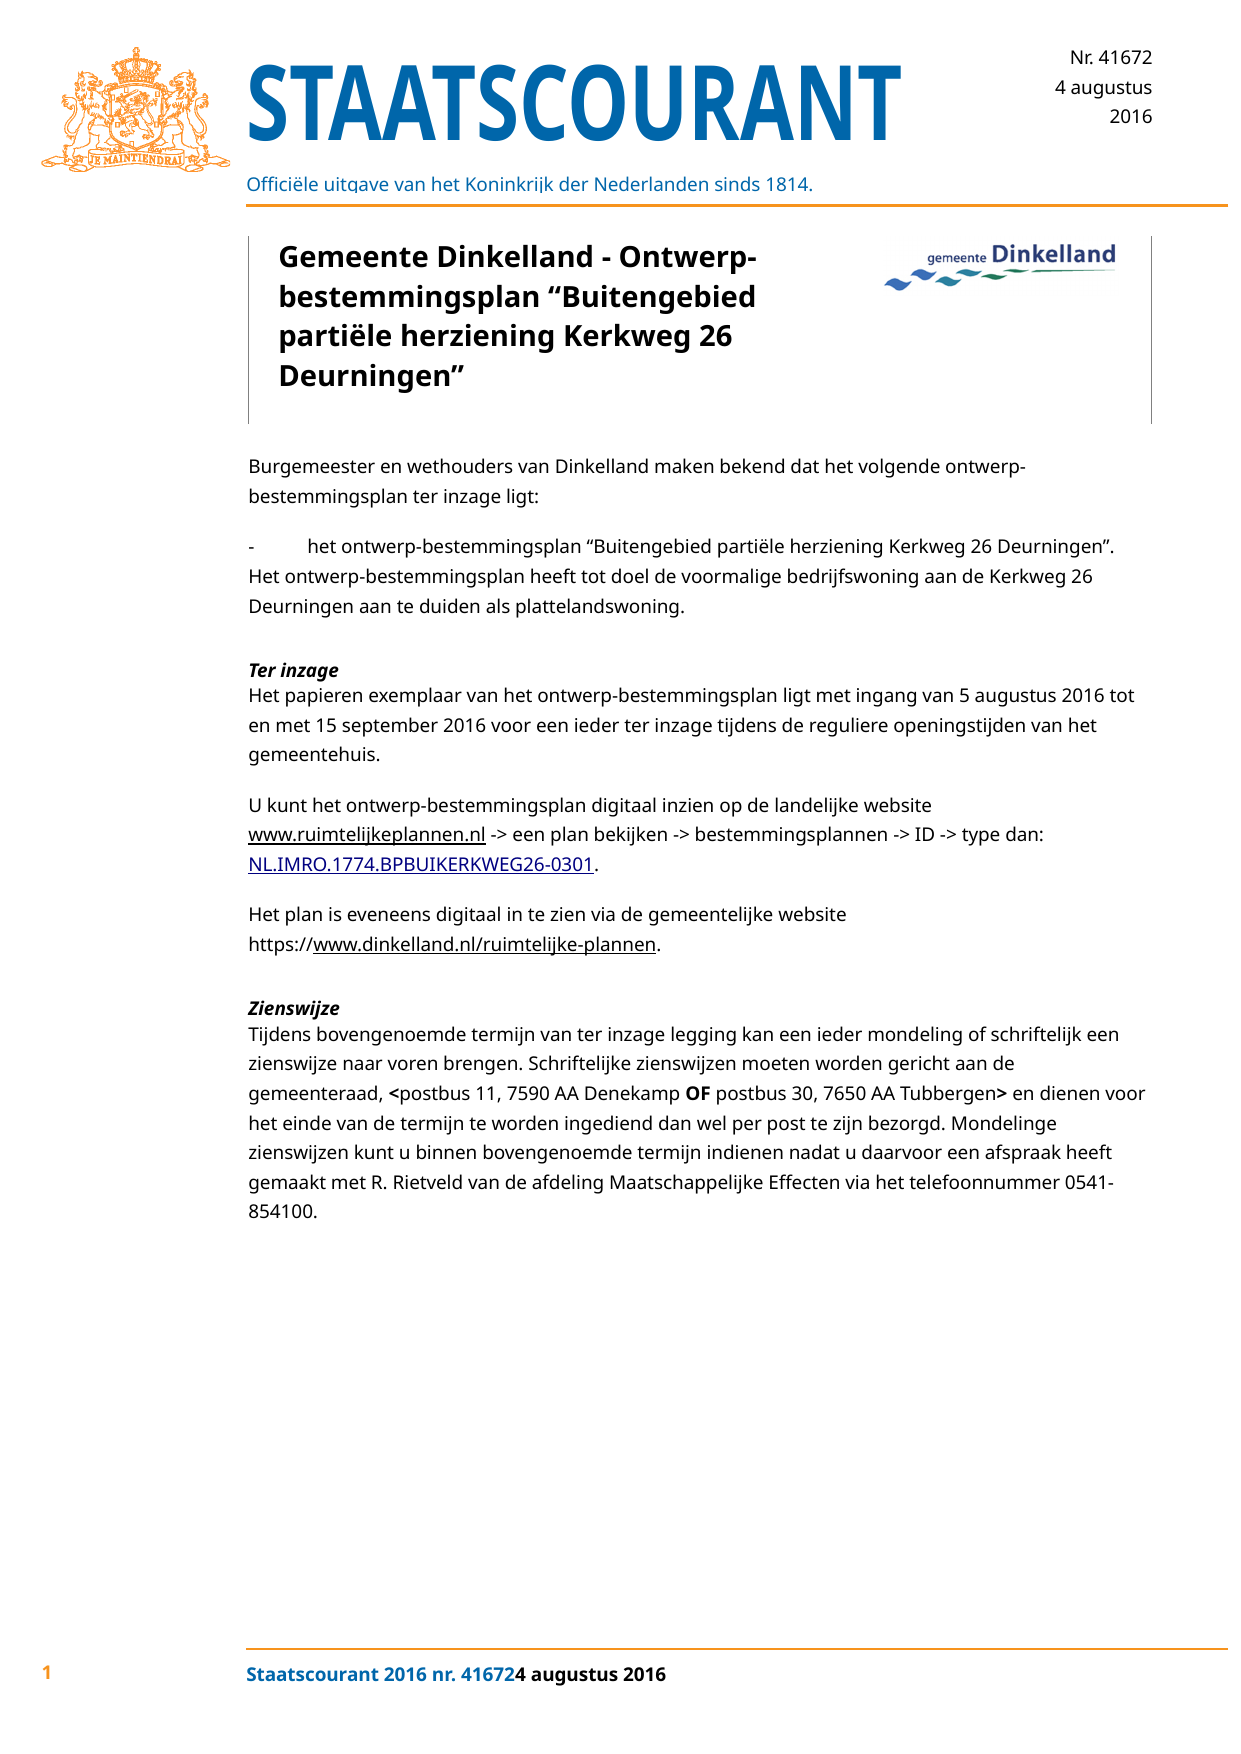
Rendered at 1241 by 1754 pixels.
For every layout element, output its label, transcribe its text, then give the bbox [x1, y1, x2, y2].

text U kunt het ontwerp-bestemmingsplan digitaal inzien op de landelijke website www.ruimtelijkeplannen.nl -> een plan bekijken -> bestemmingsplannen -> ID -> type dan: NL.IMRO.1774.BPBUIKERKWEG26-0301. [248, 792, 1152, 877]
table_header [850, 236, 1151, 424]
text Het ontwerp-bestemmingsplan heeft tot doel de voormalige bedrijfswoning aan de Kerkweg 26 Deurningen aan te duiden als plattelandswoning. [248, 563, 1152, 618]
text Zienswijze [248, 995, 1152, 1021]
text Het plan is eveneens digitaal in te zien via de gemeentelijke website https://www.dinkelland.nl/ruimtelijke-plannen. [248, 902, 1152, 957]
picture [41, 47, 231, 172]
table_header Gemeente Dinkelland - Ontwerp-bestemmingsplan “Buitengebied partiële herziening Kerkweg 26 Deurningen” [249, 236, 850, 424]
text Ter inzage [248, 657, 1152, 682]
list het ontwerp-bestemmingsplan “Buitengebied partiële herziening Kerkweg 26 Deurningen”. [248, 534, 1152, 559]
text Het papieren exemplaar van het ontwerp-bestemmingsplan ligt met ingang van 5 augustus 2016 tot en met 15 september 2016 voor een ieder ter inzage tijdens de reguliere openingstijden van het gemeentehuis. [248, 682, 1152, 767]
text Tijdens bovengenoemde termijn van ter inzage legging kan een ieder mondeling of schriftelijk een zienswijze naar voren brengen. Schriftelijke zienswijzen moeten worden gericht aan de gemeenteraad, <postbus 11, 7590 AA Denekamp OF postbus 30, 7650 AA Tubbergen> en dienen voor het einde van de termijn te worden ingediend dan wel per post te zijn bezorgd. Mondelinge zienswijzen kunt u binnen bovengenoemde termijn indienen nadat u daarvoor een afspraak heeft gemaakt met R. Rietveld van de afdeling Maatschappelijke Effecten via het telefoonnummer 0541-854100. [248, 1021, 1152, 1224]
text Burgemeester en wethouders van Dinkelland maken bekend dat het volgende ontwerp-bestemmingsplan ter inzage ligt: [248, 454, 1152, 509]
picture [882, 236, 1119, 296]
